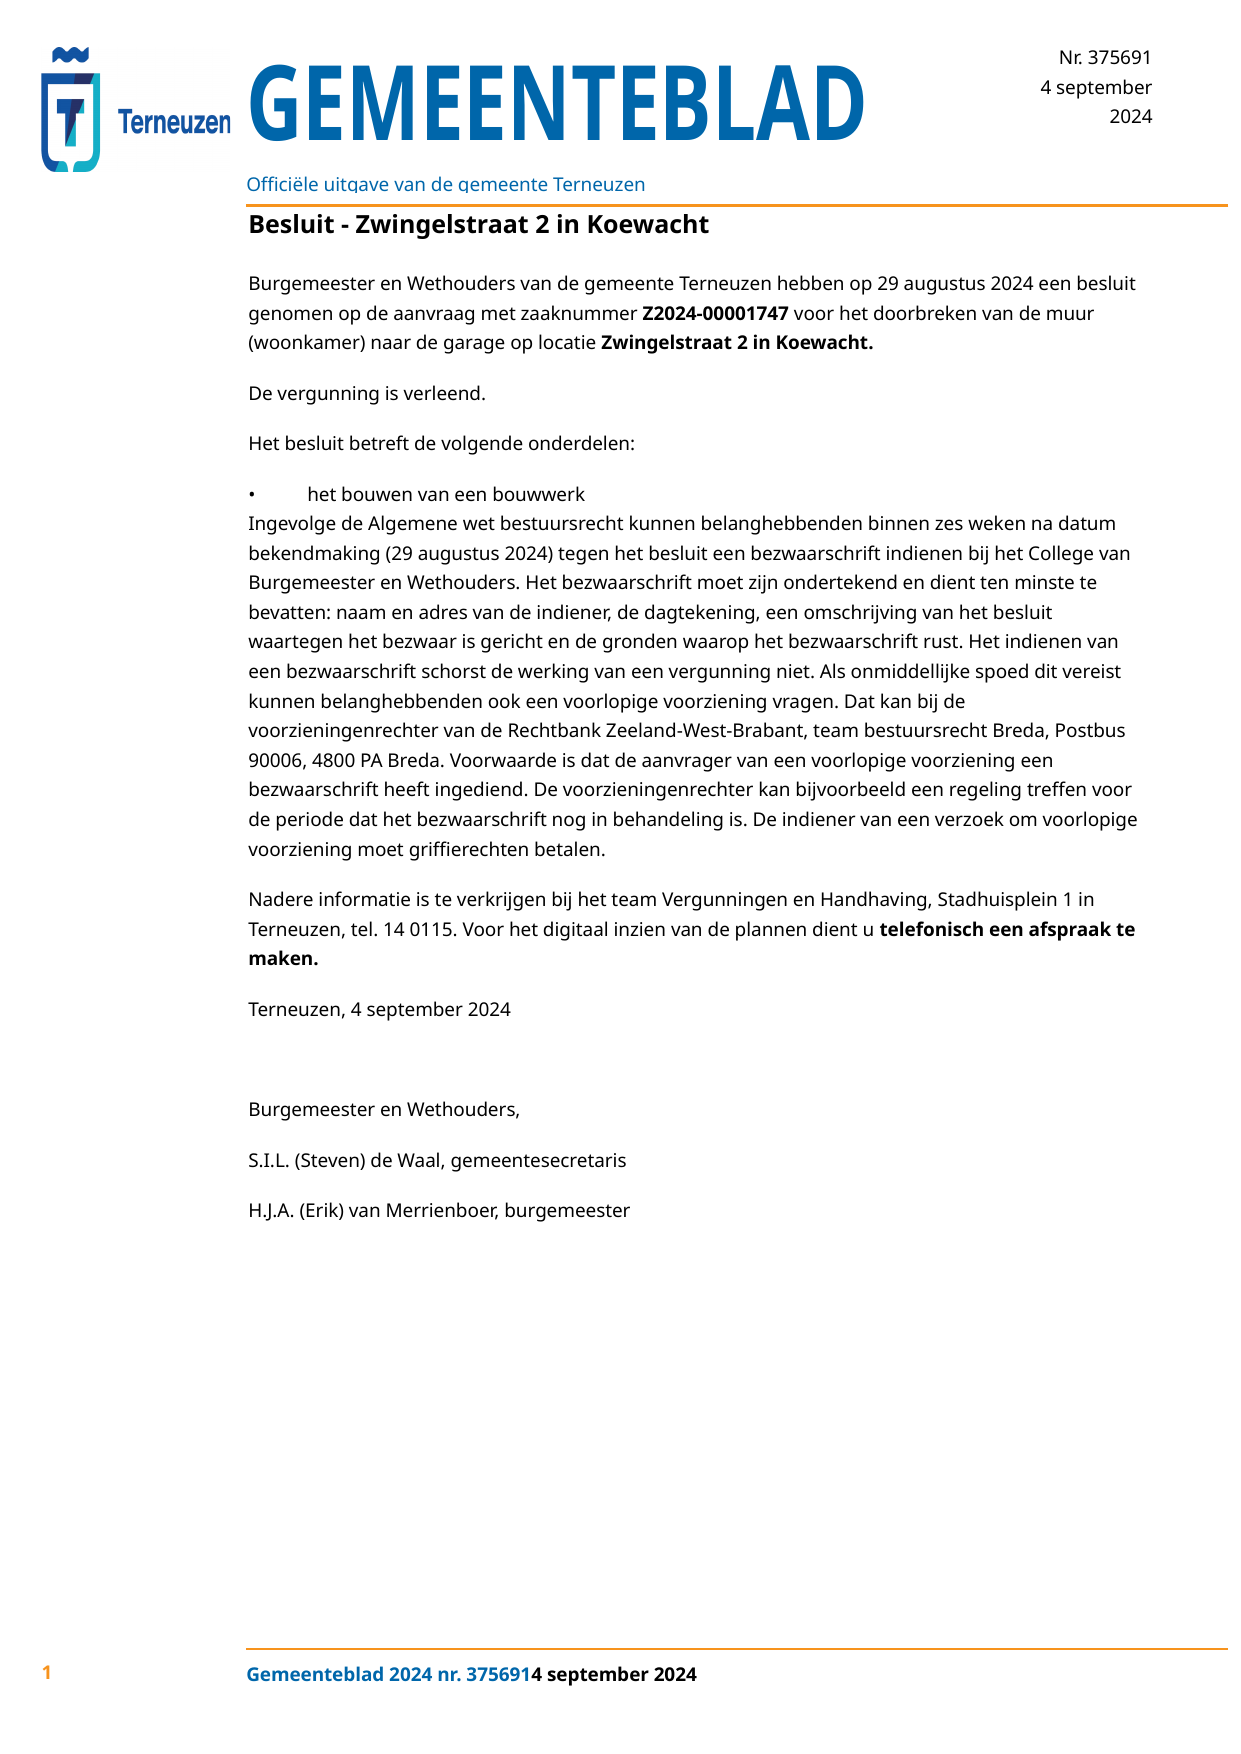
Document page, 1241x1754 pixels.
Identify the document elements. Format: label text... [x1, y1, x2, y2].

text Burgemeester en Wethouders van de gemeente Terneuzen hebben op 29 augustus 2024 een besluit genomen op de aanvraag met zaaknummer Z2024-00001747 voor het doorbreken van de muur (woonkamer) naar de garage op locatie Zwingelstraat 2 in Koewacht. [248, 270, 1152, 355]
text Het besluit betreft de volgende onderdelen: [248, 430, 1152, 456]
text H.J.A. (Erik) van Merrienboer, burgemeester [248, 1197, 1152, 1223]
text S.I.L. (Steven) de Waal, gemeentesecretaris [248, 1147, 1152, 1173]
picture [41, 47, 231, 172]
text Nadere informatie is te verkrijgen bij het team Vergunningen en Handhaving, Stadhuisplein 1 in Terneuzen, tel. 14 0115. Voor het digitaal inzien van de plannen dient u telefonisch een afspraak te maken. [248, 886, 1152, 971]
text Besluit - Zwingelstraat 2 in Koewacht [248, 207, 1152, 241]
text De vergunning is verleend. [248, 380, 1152, 406]
text Burgemeester en Wethouders, [248, 1097, 1152, 1122]
text Ingevolge de Algemene wet bestuursrecht kunnen belanghebbenden binnen zes weken na datum bekendmaking (29 augustus 2024) tegen het besluit een bezwaarschrift indienen bij het College van Burgemeester en Wethouders. Het bezwaarschrift moet zijn ondertekend en dient ten minste te bevatten: naam en adres van de indiener, de dagtekening, een omschrijving van het besluit waartegen het bezwaar is gericht en de gronden waarop het bezwaarschrift rust. Het indienen van een bezwaarschrift schorst de werking van een vergunning niet. Als onmiddellijke spoed dit vereist kunnen belanghebbenden ook een voorlopige voorziening vragen. Dat kan bij de voorzieningenrechter van de Rechtbank Zeeland-West-Brabant, team bestuursrecht Breda, Postbus 90006, 4800 PA Breda. Voorwaarde is dat de aanvrager van een voorlopige voorziening een bezwaarschrift heeft ingediend. De voorzieningenrechter kan bijvoorbeeld een regeling treffen voor de periode dat het bezwaarschrift nog in behandeling is. De indiener van een verzoek om voorlopige voorziening moet griffierechten betalen. [248, 510, 1152, 861]
list het bouwen van een bouwwerk [248, 481, 1152, 506]
text Terneuzen, 4 september 2024 [248, 996, 1152, 1021]
